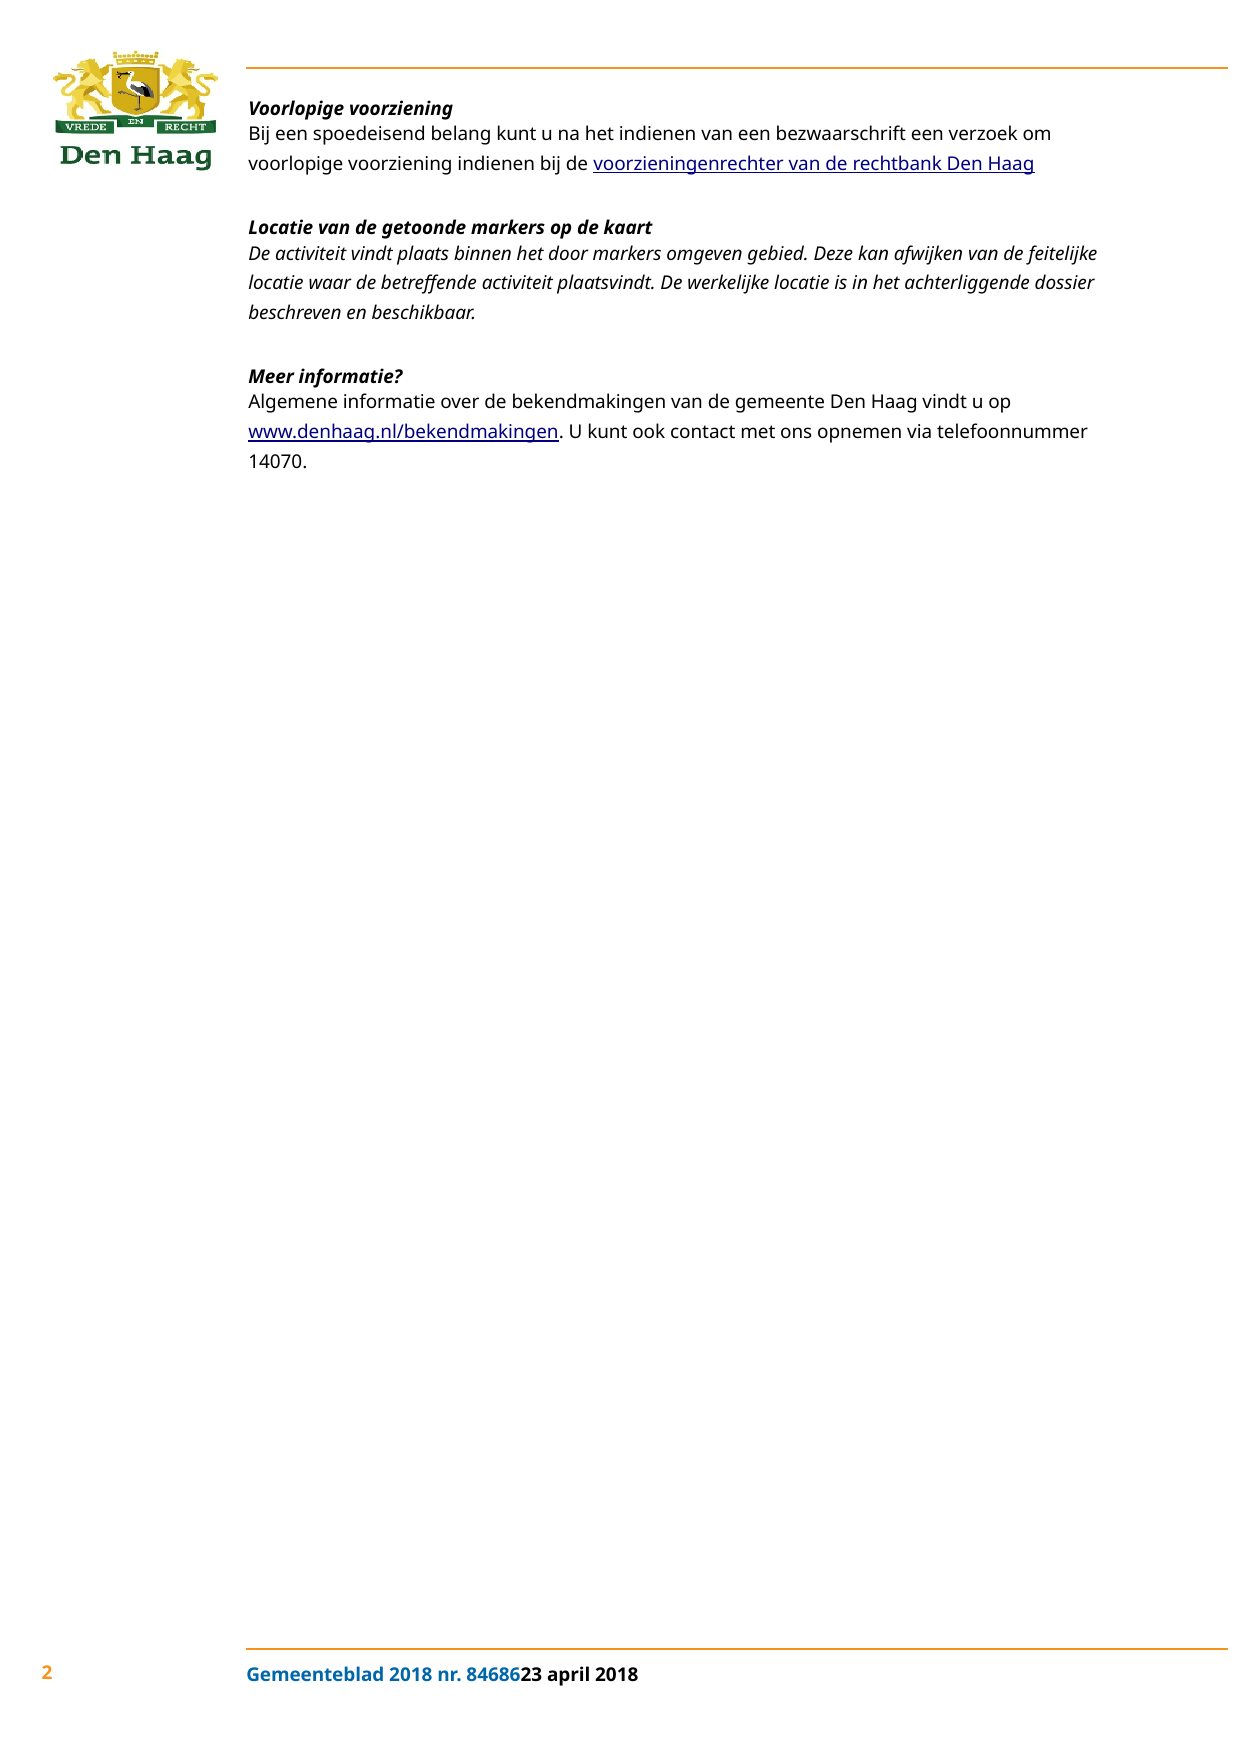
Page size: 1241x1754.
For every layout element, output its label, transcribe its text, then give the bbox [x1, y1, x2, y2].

text Locatie van de getoonde markers op de kaart [248, 214, 1152, 240]
text Bij een spoedeisend belang kunt u na het indienen van een bezwaarschrift een verzoek om voorlopige voorziening indienen bij de voorzieningenrechter van de rechtbank Den Haag [248, 121, 1152, 176]
text Meer informatie? [248, 363, 1152, 389]
text Algemene informatie over de bekendmakingen van de gemeente Den Haag vindt u op www.denhaag.nl/bekendmakingen. U kunt ook contact met ons opnemen via telefoonnummer 14070. [248, 389, 1152, 473]
text Voorlopige voorziening [248, 95, 1152, 121]
text De activiteit vindt plaats binnen het door markers omgeven gebied. Deze kan afwijken van de feitelijke locatie waar de betreffende activiteit plaatsvindt. De werkelijke locatie is in het achterliggende dossier beschreven en beschikbaar. [248, 240, 1152, 325]
picture [41, 47, 231, 172]
